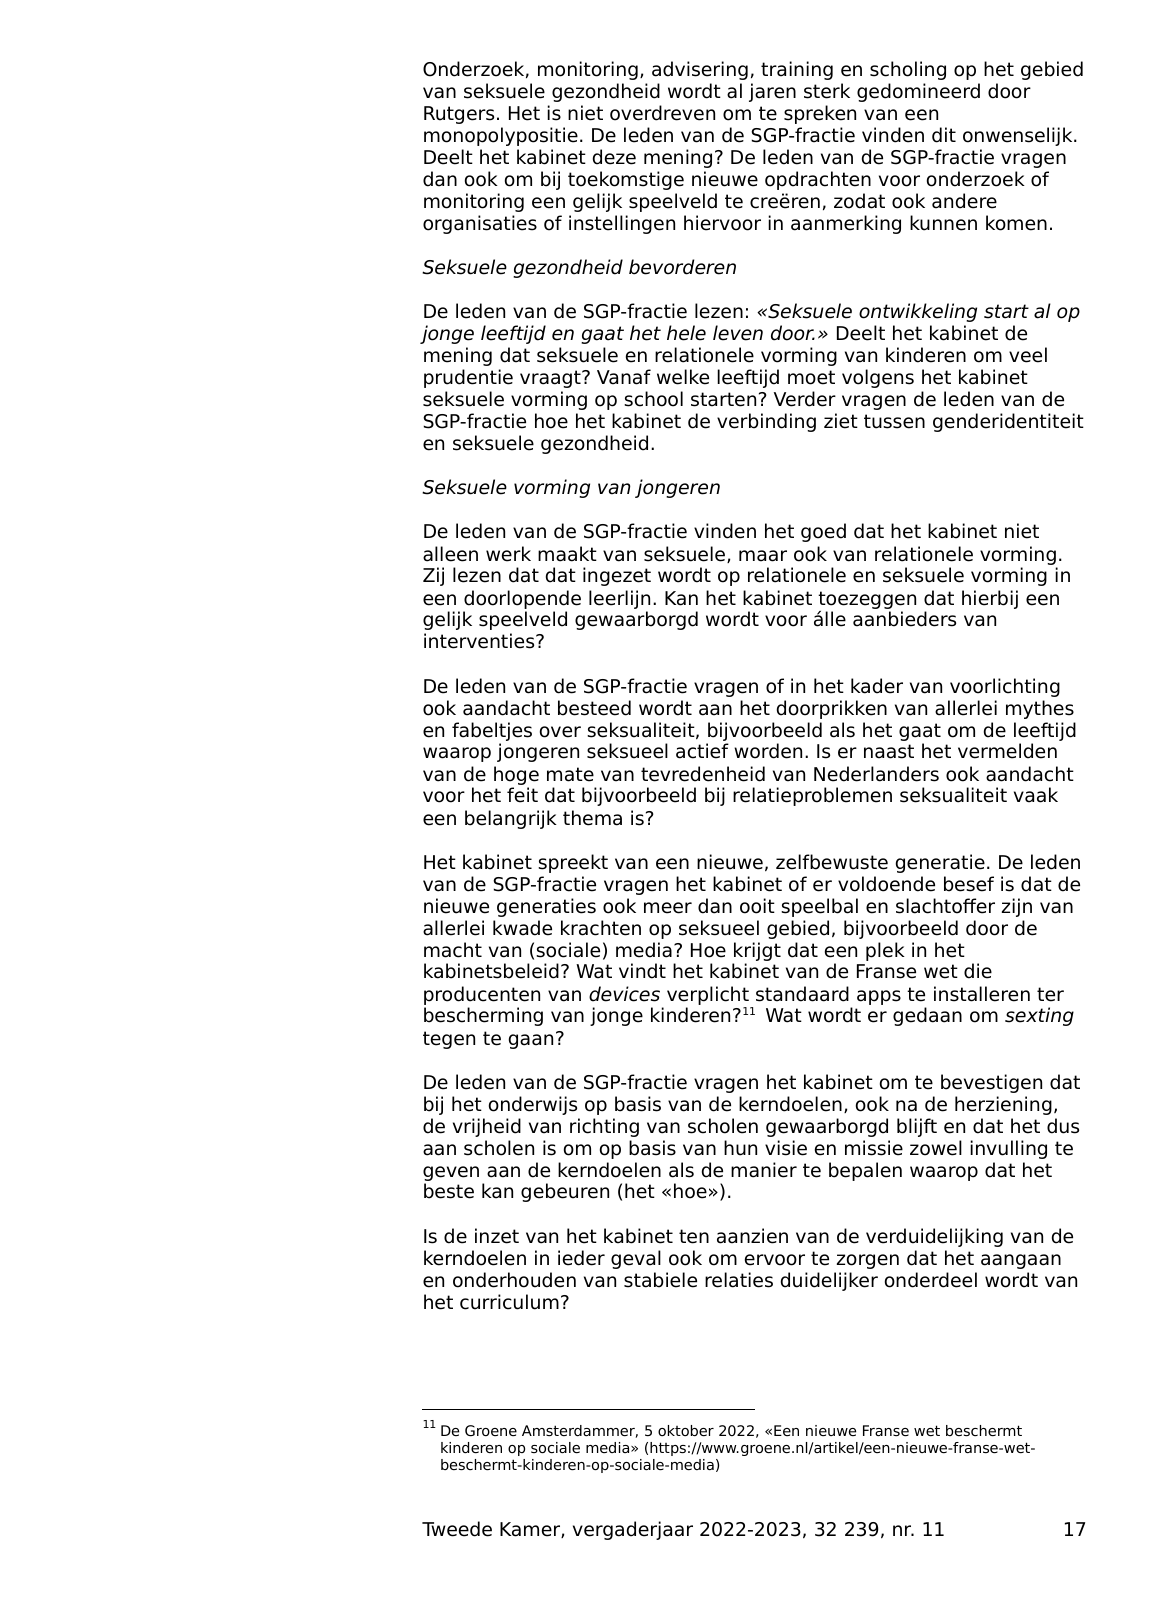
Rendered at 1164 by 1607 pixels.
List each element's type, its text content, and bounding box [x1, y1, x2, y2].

text De leden van de SGP-fractie vinden het goed dat het kabinet niet alleen werk maakt van seksuele, maar ook van relationele vorming. Zij lezen dat dat ingezet wordt op relationele en seksuele vorming in een doorlopende leerlijn. Kan het kabinet toezeggen dat hierbij een gelijk speelveld gewaarborgd wordt voor álle aanbieders van interventies? [422, 521, 1087, 653]
text De leden van de SGP-fractie lezen: «Seksuele ontwikkeling start al op jonge leeftijd en gaat het hele leven door.» Deelt het kabinet de mening dat seksuele en relationele vorming van kinderen om veel prudentie vraagt? Vanaf welke leeftijd moet volgens het kabinet seksuele vorming op school starten? Verder vragen de leden van de SGP-fractie hoe het kabinet de verbinding ziet tussen genderidentiteit en seksuele gezondheid. [422, 301, 1087, 455]
text Is de inzet van het kabinet ten aanzien van de verduidelijking van de kerndoelen in ieder geval ook om ervoor te zorgen dat het aangaan en onderhouden van stabiele relaties duidelijker onderdeel wordt van het curriculum? [422, 1226, 1087, 1313]
text Het kabinet spreekt van een nieuwe, zelfbewuste generatie. De leden van de SGP-fractie vragen het kabinet of er voldoende besef is dat de nieuwe generaties ook meer dan ooit speelbal en slachtoffer zijn van allerlei kwade krachten op seksueel gebied, bijvoorbeeld door de macht van (sociale) media? Hoe krijgt dat een plek in het kabinetsbeleid? Wat vindt het kabinet van de Franse wet die producenten van devices verplicht standaard apps te installeren ter bescherming van jonge kinderen? Wat wordt er gedaan om sexting tegen te gaan? [422, 852, 1087, 1049]
subtitle Seksuele vorming van jongeren [422, 477, 1087, 499]
text De leden van de SGP-fractie vragen het kabinet om te bevestigen dat bij het onderwijs op basis van de kerndoelen, ook na de herziening, de vrijheid van richting van scholen gewaarborgd blijft en dat het dus aan scholen is om op basis van hun visie en missie zowel invulling te geven aan de kerndoelen als de manier te bepalen waarop dat het beste kan gebeuren (het «hoe»). [422, 1072, 1087, 1203]
subtitle Seksuele gezondheid bevorderen [422, 257, 1087, 279]
text De Groene Amsterdammer, 5 oktober 2022, «Een nieuwe Franse wet beschermt kinderen op sociale media» (https://www.groene.nl/artikel/een-nieuwe-franse-wet-beschermt-kinderen-op-sociale-media) [422, 1418, 1087, 1474]
text Onderzoek, monitoring, advisering, training en scholing op het gebied van seksuele gezondheid wordt al jaren sterk gedomineerd door Rutgers. Het is niet overdreven om te spreken van een monopolypositie. De leden van de SGP-fractie vinden dit onwenselijk. Deelt het kabinet deze mening? De leden van de SGP-fractie vragen dan ook om bij toekomstige nieuwe opdrachten voor onderzoek of monitoring een gelijk speelveld te creëren, zodat ook andere organisaties of instellingen hiervoor in aanmerking kunnen komen. [422, 59, 1087, 235]
text De leden van de SGP-fractie vragen of in het kader van voorlichting ook aandacht besteed wordt aan het doorprikken van allerlei mythes en fabeltjes over seksualiteit, bijvoorbeeld als het gaat om de leeftijd waarop jongeren seksueel actief worden. Is er naast het vermelden van de hoge mate van tevredenheid van Nederlanders ook aandacht voor het feit dat bijvoorbeeld bij relatieproblemen seksualiteit vaak een belangrijk thema is? [422, 676, 1087, 829]
